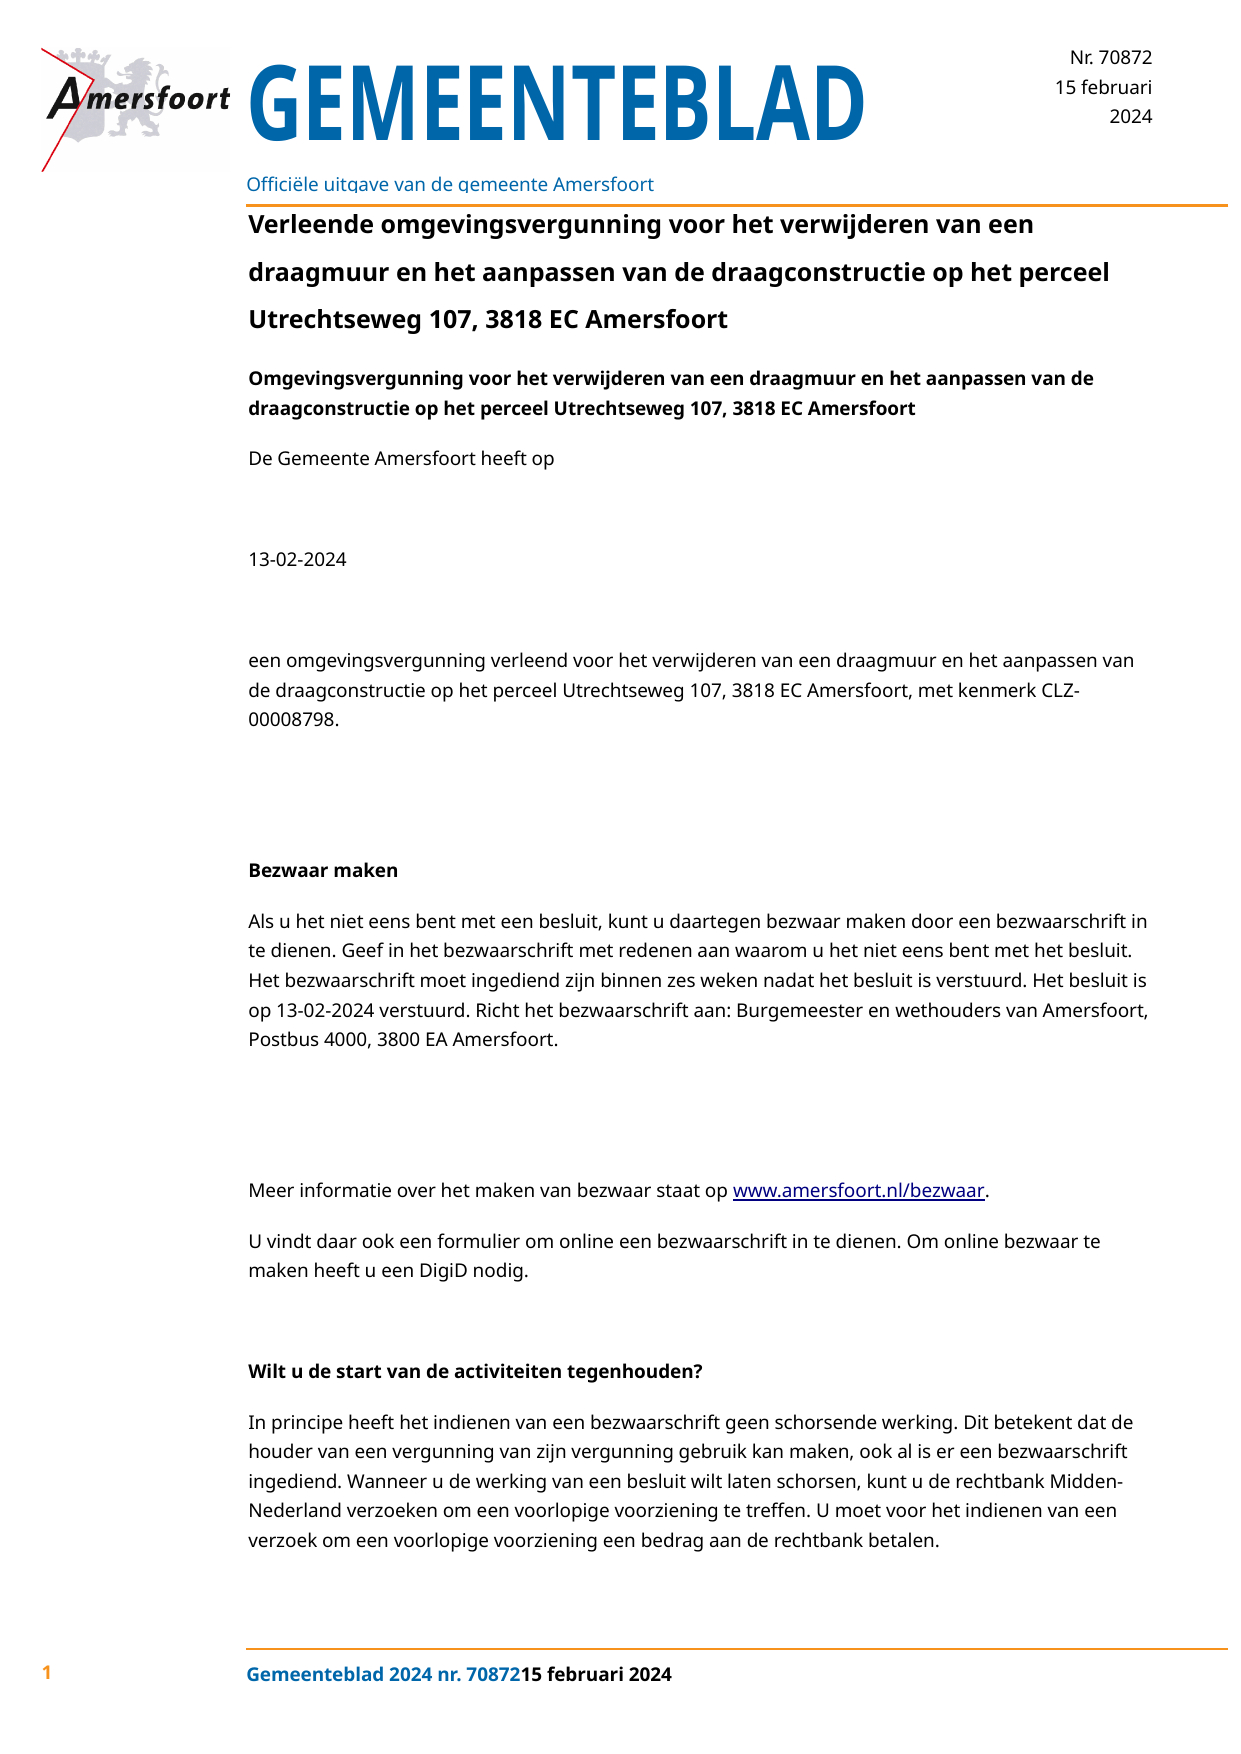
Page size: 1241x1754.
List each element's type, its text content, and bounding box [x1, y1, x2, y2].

text Omgevingsvergunning voor het verwijderen van een draagmuur en het aanpassen van de draagconstructie op het perceel Utrechtseweg 107, 3818 EC Amersfoort [248, 366, 1152, 421]
text Bezwaar maken [248, 858, 1152, 883]
text U vindt daar ook een formulier om online een bezwaarschrift in te dienen. Om online bezwaar te maken heeft u een DigiD nodig. [248, 1228, 1152, 1283]
text Verleende omgevingsvergunning voor het verwijderen van een draagmuur en het aanpassen van de draagconstructie op het perceel Utrechtseweg 107, 3818 EC Amersfoort [248, 207, 1152, 336]
text Meer informatie over het maken van bezwaar staat op www.amersfoort.nl/bezwaar. [248, 1178, 1152, 1203]
text een omgevingsvergunning verleend voor het verwijderen van een draagmuur en het aanpassen van de draagconstructie op het perceel Utrechtseweg 107, 3818 EC Amersfoort, met kenmerk CLZ-00008798. [248, 647, 1152, 732]
text Wilt u de start van de activiteiten tegenhouden? [248, 1358, 1152, 1384]
text De Gemeente Amersfoort heeft op [248, 446, 1152, 471]
text 13-02-2024 [248, 546, 1152, 572]
text Als u het niet eens bent met een besluit, kunt u daartegen bezwaar maken door een bezwaarschrift in te dienen. Geef in het bezwaarschrift met redenen aan waarom u het niet eens bent met het besluit. Het bezwaarschrift moet ingediend zijn binnen zes weken nadat het besluit is verstuurd. Het besluit is op 13-02-2024 verstuurd. Richt het bezwaarschrift aan: Burgemeester en wethouders van Amersfoort, Postbus 4000, 3800 EA Amersfoort. [248, 908, 1152, 1052]
picture [41, 47, 231, 172]
text In principe heeft het indienen van een bezwaarschrift geen schorsende werking. Dit betekent dat de houder van een vergunning van zijn vergunning gebruik kan maken, ook al is er een bezwaarschrift ingediend. Wanneer u de werking van een besluit wilt laten schorsen, kunt u de rechtbank Midden-Nederland verzoeken om een voorlopige voorziening te treffen. U moet voor het indienen van een verzoek om een voorlopige voorziening een bedrag aan de rechtbank betalen. [248, 1409, 1152, 1553]
